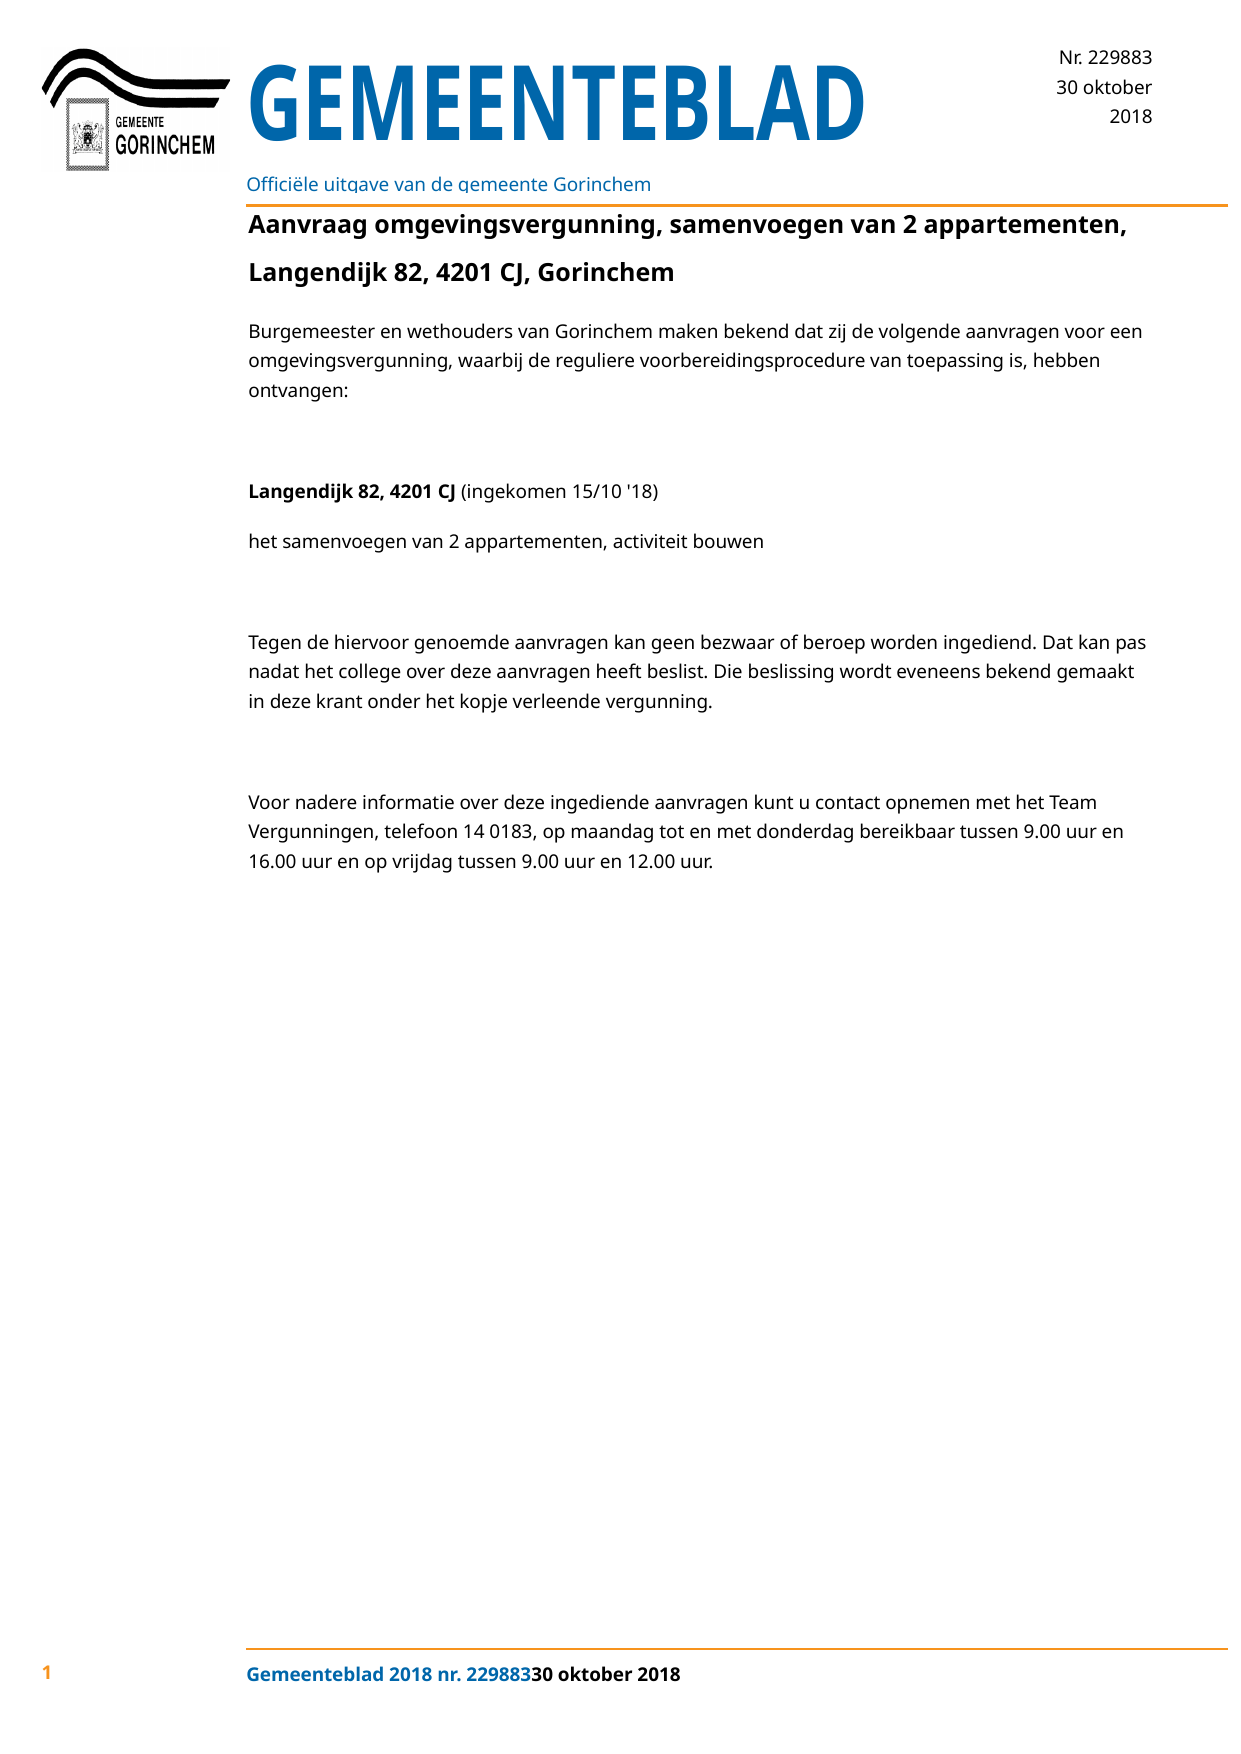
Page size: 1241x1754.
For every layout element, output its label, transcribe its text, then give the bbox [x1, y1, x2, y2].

text Tegen de hiervoor genoemde aanvragen kan geen bezwaar of beroep worden ingediend. Dat kan pas nadat het college over deze aanvragen heeft beslist. Die beslissing wordt eveneens bekend gemaakt in deze krant onder het kopje verleende vergunning. [248, 629, 1152, 714]
text Burgemeester en wethouders van Gorinchem maken bekend dat zij de volgende aanvragen voor een omgevingsvergunning, waarbij de reguliere voorbereidingsprocedure van toepassing is, hebben ontvangen: [248, 318, 1152, 403]
picture [41, 47, 231, 172]
text Langendijk 82, 4201 CJ (ingekomen 15/10 '18) [248, 478, 1152, 504]
text Voor nadere informatie over deze ingediende aanvragen kunt u contact opnemen met het Team Vergunningen, telefoon 14 0183, op maandag tot en met donderdag bereikbaar tussen 9.00 uur en 16.00 uur en op vrijdag tussen 9.00 uur en 12.00 uur. [248, 789, 1152, 874]
text het samenvoegen van 2 appartementen, activiteit bouwen [248, 528, 1152, 554]
text Aanvraag omgevingsvergunning, samenvoegen van 2 appartementen, Langendijk 82, 4201 CJ, Gorinchem [248, 207, 1152, 288]
